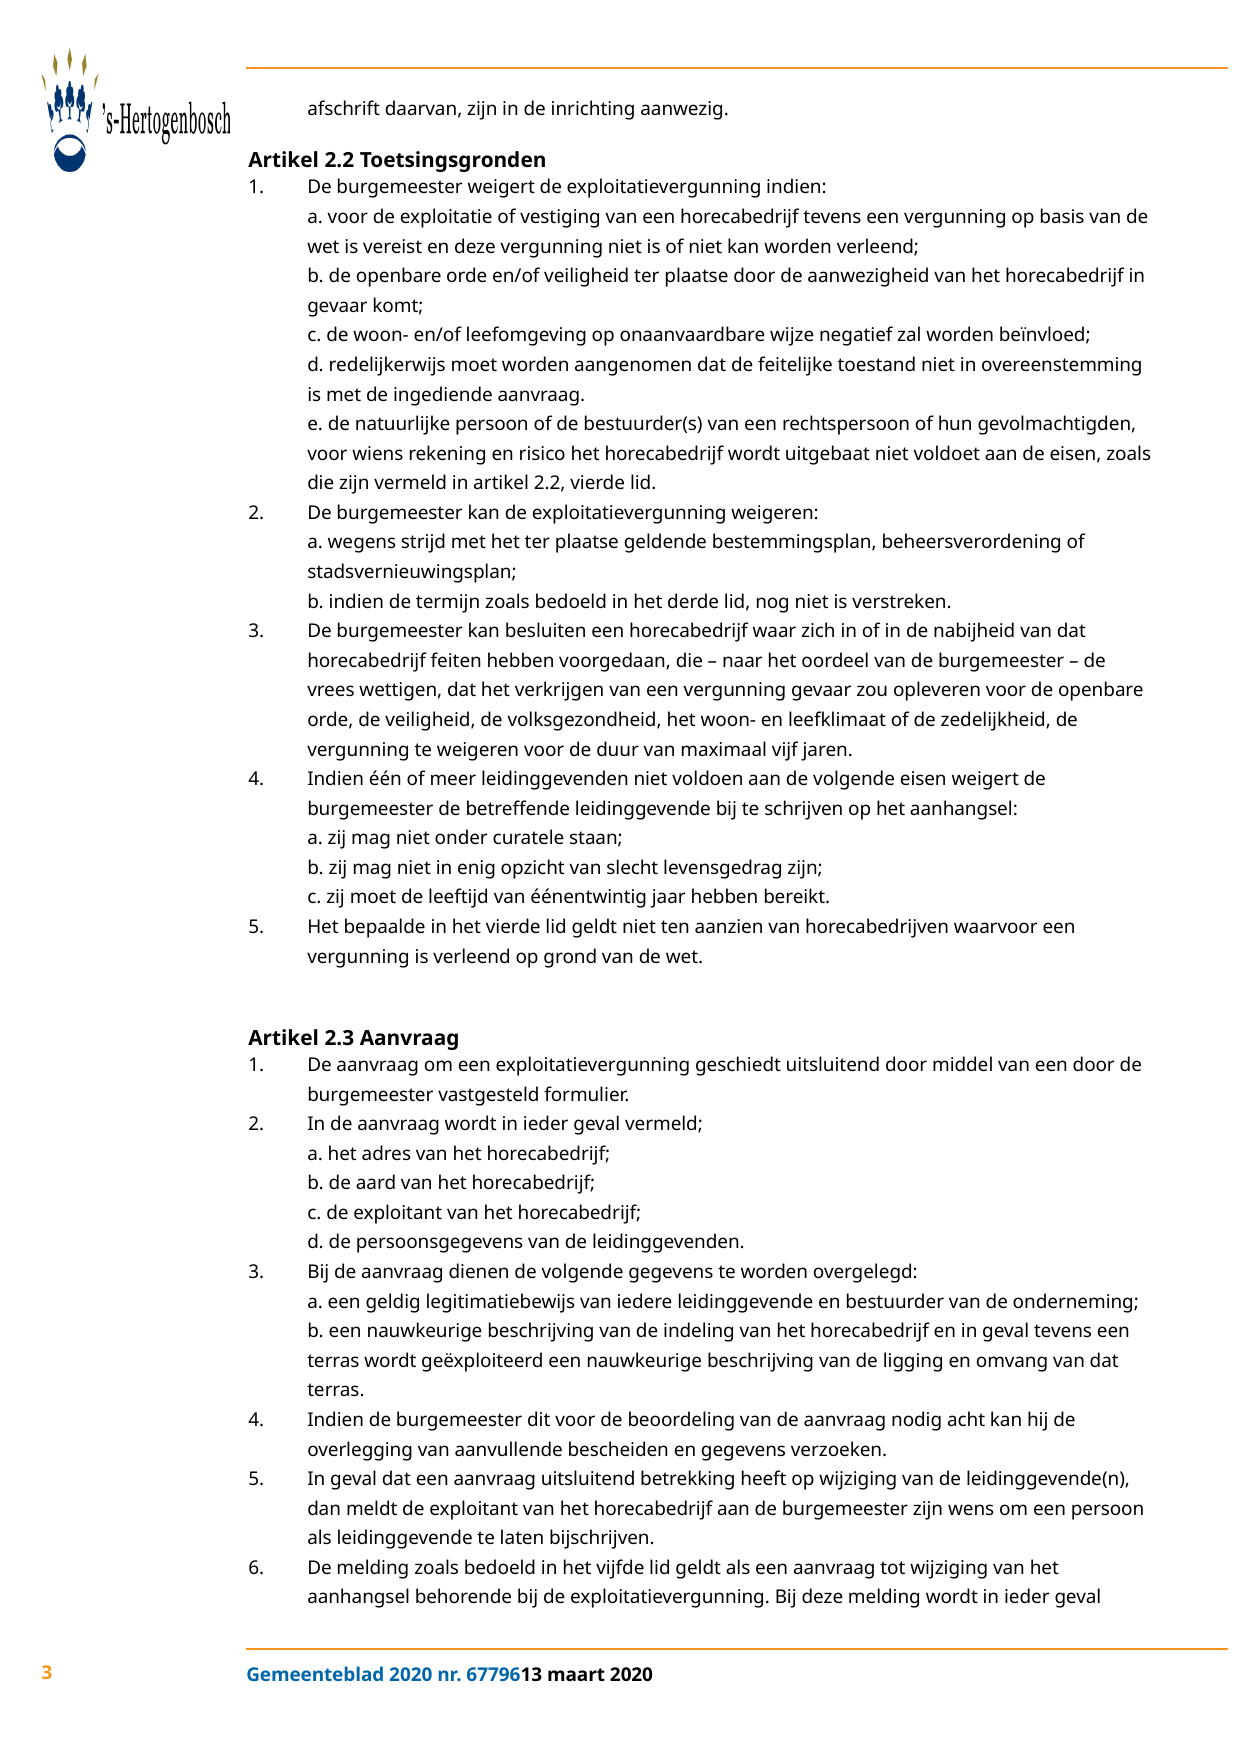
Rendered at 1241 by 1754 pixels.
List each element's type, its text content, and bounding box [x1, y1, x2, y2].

list De melding zoals bedoeld in het vijfde lid geldt als een aanvraag tot wijziging van het aanhangsel behorende bij de exploitatievergunning. Bij deze melding wordt in ieder geval [248, 1554, 1152, 1609]
list b. de openbare orde en/of veiligheid ter plaatse door de aanwezigheid van het horecabedrijf in gevaar komt; [248, 262, 1152, 318]
list a. een geldig legitimatiebewijs van iedere leidinggevende en bestuurder van de onderneming; [248, 1288, 1152, 1314]
list In geval dat een aanvraag uitsluitend betrekking heeft op wijziging van de leidinggevende(n), dan meldt de exploitant van het horecabedrijf aan de burgemeester zijn wens om een persoon als leidinggevende te laten bijschrijven. [248, 1465, 1152, 1550]
list a. voor de exploitatie of vestiging van een horecabedrijf tevens een vergunning op basis van de wet is vereist en deze vergunning niet is of niet kan worden verleend; [248, 203, 1152, 258]
list De burgemeester kan besluiten een horecabedrijf waar zich in of in de nabijheid van dat horecabedrijf feiten hebben voorgedaan, die – naar het oordeel van de burgemeester – de vrees wettigen, dat het verkrijgen van een vergunning gevaar zou opleveren voor de openbare orde, de veiligheid, de volksgezondheid, het woon- en leefklimaat of de zedelijkheid, de vergunning te weigeren voor de duur van maximaal vijf jaren. [248, 617, 1152, 761]
list In de aanvraag wordt in ieder geval vermeld; [248, 1110, 1152, 1136]
list a. wegens strijd met het ter plaatse geldende bestemmingsplan, beheersverordening of stadsvernieuwingsplan; [248, 529, 1152, 584]
list Indien één of meer leidinggevenden niet voldoen aan de volgende eisen weigert de burgemeester de betreffende leidinggevende bij te schrijven op het aanhangsel: [248, 765, 1152, 821]
list c. de woon- en/of leefomgeving op onaanvaardbare wijze negatief zal worden beïnvloed; [248, 322, 1152, 347]
list a. het adres van het horecabedrijf; [248, 1140, 1152, 1166]
list De burgemeester kan de exploitatievergunning weigeren: [248, 499, 1152, 525]
list afschrift daarvan, zijn in de inrichting aanwezig. [248, 95, 1152, 121]
picture [41, 47, 231, 172]
list e. de natuurlijke persoon of de bestuurder(s) van een rechtspersoon of hun gevolmachtigden, voor wiens rekening en risico het horecabedrijf wordt uitgebaat niet voldoet aan de eisen, zoals die zijn vermeld in artikel 2.2, vierde lid. [248, 410, 1152, 495]
list Indien de burgemeester dit voor de beoordeling van de aanvraag nodig acht kan hij de overlegging van aanvullende bescheiden en gegevens verzoeken. [248, 1406, 1152, 1462]
list a. zij mag niet onder curatele staan; [248, 824, 1152, 850]
list b. indien de termijn zoals bedoeld in het derde lid, nog niet is verstreken. [248, 588, 1152, 613]
list Het bepaalde in het vierde lid geldt niet ten aanzien van horecabedrijven waarvoor een vergunning is verleend op grond van de wet. [248, 913, 1152, 968]
list Bij de aanvraag dienen de volgende gegevens te worden overgelegd: [248, 1258, 1152, 1284]
text Artikel 2.3 Aanvraag [248, 1023, 1152, 1051]
list De burgemeester weigert de exploitatievergunning indien: [248, 174, 1152, 199]
list b. zij mag niet in enig opzicht van slecht levensgedrag zijn; [248, 854, 1152, 880]
list d. redelijkerwijs moet worden aangenomen dat de feitelijke toestand niet in overeenstemming is met de ingediende aanvraag. [248, 351, 1152, 406]
list b. de aard van het horecabedrijf; [248, 1169, 1152, 1195]
list d. de persoonsgegevens van de leidinggevenden. [248, 1229, 1152, 1254]
list De aanvraag om een exploitatievergunning geschiedt uitsluitend door middel van een door de burgemeester vastgesteld formulier. [248, 1051, 1152, 1107]
list c. de exploitant van het horecabedrijf; [248, 1199, 1152, 1225]
list c. zij moet de leeftijd van éénentwintig jaar hebben bereikt. [248, 884, 1152, 909]
text Artikel 2.2 Toetsingsgronden [248, 145, 1152, 174]
list b. een nauwkeurige beschrijving van de indeling van het horecabedrijf en in geval tevens een terras wordt geëxploiteerd een nauwkeurige beschrijving van de ligging en omvang van dat terras. [248, 1317, 1152, 1402]
